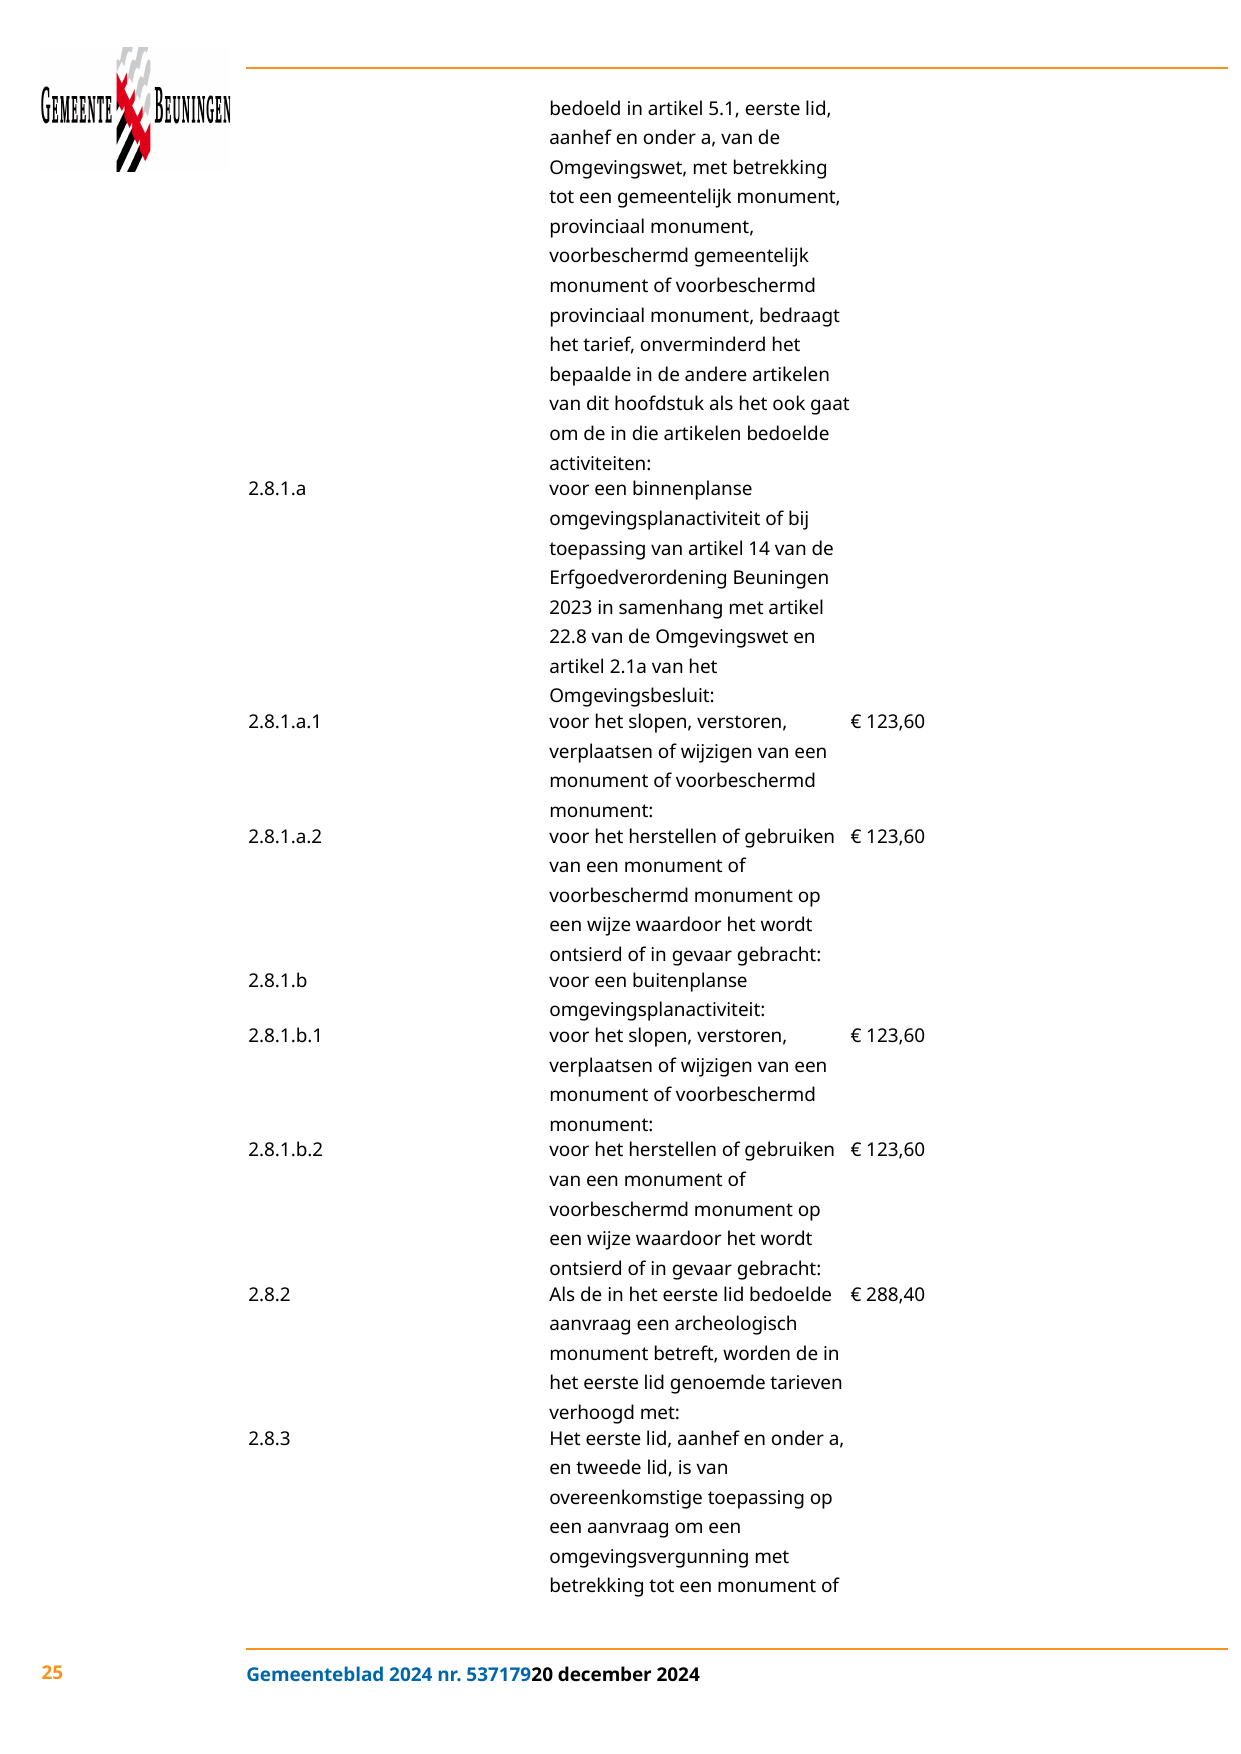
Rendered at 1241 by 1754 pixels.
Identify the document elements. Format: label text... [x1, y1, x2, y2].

table_cell [850, 1425, 1152, 1598]
table_cell € 123,60 [850, 1137, 1152, 1281]
table_cell [248, 95, 549, 476]
table_cell voor het slopen, verstoren, verplaatsen of wijzigen van een monument of voorbeschermd monument: [549, 708, 850, 823]
table_cell Als de in het eerste lid bedoelde aanvraag een archeologisch monument betreft, worden de in het eerste lid genoemde tarieven verhoogd met: [549, 1281, 850, 1425]
table_cell [850, 95, 1152, 476]
table_cell € 123,60 [850, 1022, 1152, 1137]
table_cell 2.8.1.b.1 [248, 1022, 549, 1137]
picture [41, 47, 231, 172]
table_cell [850, 476, 1152, 708]
table_cell voor een buitenplanse omgevingsplanactiviteit: [549, 967, 850, 1022]
table_cell 2.8.2 [248, 1281, 549, 1425]
table_cell voor het herstellen of gebruiken van een monument of voorbeschermd monument op een wijze waardoor het wordt ontsierd of in gevaar gebracht: [549, 823, 850, 967]
table_cell bedoeld in artikel 5.1, eerste lid, aanhef en onder a, van de Omgevingswet, met betrekking tot een gemeentelijk monument, provinciaal monument, voorbeschermd gemeentelijk monument of voorbeschermd provinciaal monument, bedraagt het tarief, onverminderd het bepaalde in de andere artikelen van dit hoofdstuk als het ook gaat om de in die artikelen bedoelde activiteiten: [549, 95, 850, 476]
table_cell voor het herstellen of gebruiken van een monument of voorbeschermd monument op een wijze waardoor het wordt ontsierd of in gevaar gebracht: [549, 1137, 850, 1281]
table_cell € 288,40 [850, 1281, 1152, 1425]
table_cell 2.8.1.a.2 [248, 823, 549, 967]
table_cell 2.8.1.b.2 [248, 1137, 549, 1281]
table_cell 2.8.1.a [248, 476, 549, 708]
table_cell 2.8.1.a.1 [248, 708, 549, 823]
table_cell € 123,60 [850, 708, 1152, 823]
table_cell 2.8.1.b [248, 967, 549, 1022]
table_cell € 123,60 [850, 823, 1152, 967]
table_cell voor het slopen, verstoren, verplaatsen of wijzigen van een monument of voorbeschermd monument: [549, 1022, 850, 1137]
table_cell voor een binnenplanse omgevingsplanactiviteit of bij toepassing van artikel 14 van de Erfgoedverordening Beuningen 2023 in samenhang met artikel 22.8 van de Omgevingswet en artikel 2.1a van het Omgevingsbesluit: [549, 476, 850, 708]
table_cell Het eerste lid, aanhef en onder a, en tweede lid, is van overeenkomstige toepassing op een aanvraag om een omgevingsvergunning met betrekking tot een monument of [549, 1425, 850, 1598]
table_cell [850, 967, 1152, 1022]
table_cell 2.8.3 [248, 1425, 549, 1598]
